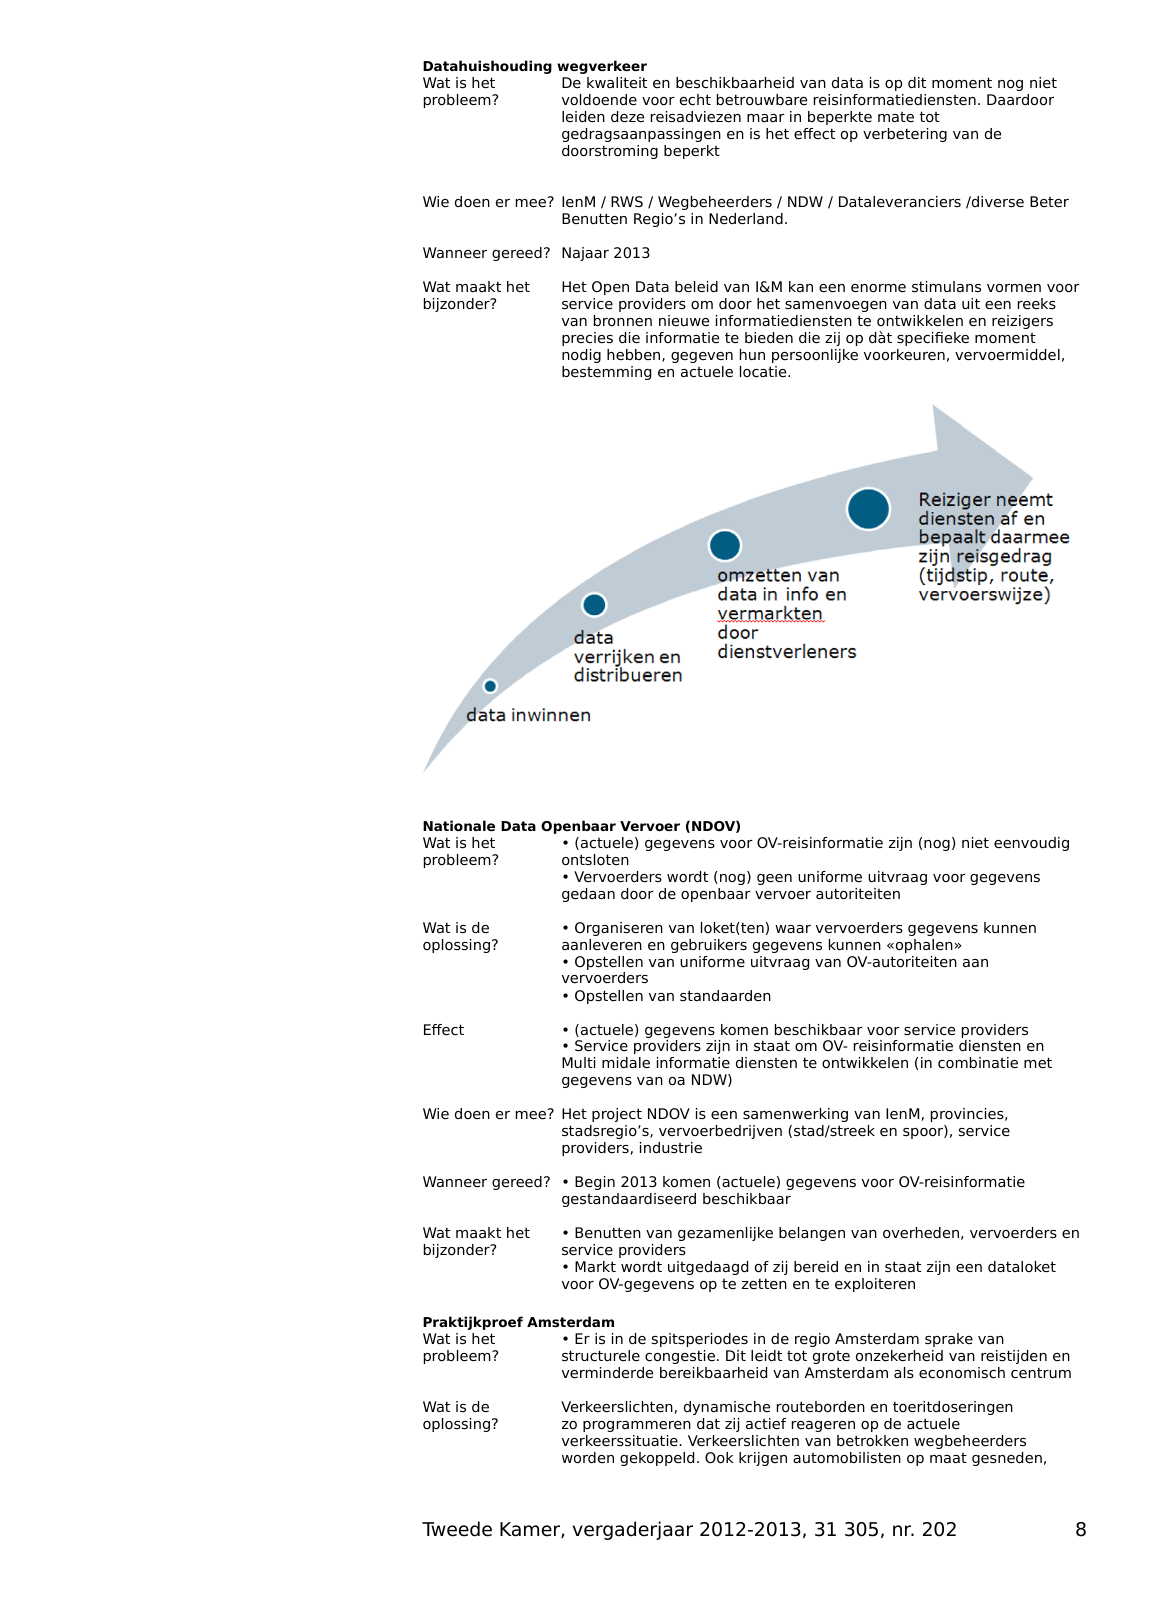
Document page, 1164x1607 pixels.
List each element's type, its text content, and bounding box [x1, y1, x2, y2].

table_cell Wat is de oplossing? [422, 1399, 555, 1466]
table_cell Wie doen er mee? [422, 194, 555, 228]
table_cell [422, 903, 555, 919]
table_cell • Begin 2013 komen (actuele) gegevens voor OV-reisinformatie gestandaardiseerd beschikbaar [555, 1174, 1087, 1208]
table_cell [422, 177, 555, 194]
table_cell Wat is het probleem? [422, 835, 555, 902]
table_cell [422, 262, 555, 278]
table_cell • Benutten van gezamenlijke belangen van overheden, vervoerders en service providers • Markt wordt uitgedaagd of zij bereid en in staat zijn een dataloket voor OV-gegevens op te zetten en te exploiteren [555, 1225, 1087, 1293]
table_cell Wat maakt het bijzonder? [422, 1225, 555, 1293]
table_cell [422, 1157, 555, 1174]
table_cell [422, 1382, 555, 1398]
table_cell • (actuele) gegevens voor OV-reisinformatie zijn (nog) niet eenvoudig ontsloten • Vervoerders wordt (nog) geen uniforme uitvraag voor gegevens gedaan door de openbaar vervoer autoriteiten [555, 835, 1087, 902]
table_cell Wat is het probleem? [422, 1331, 555, 1382]
table_cell [555, 903, 1087, 919]
table_header Datahuishouding wegverkeer [422, 59, 1087, 75]
table_cell [555, 1089, 1087, 1106]
table_cell Effect [422, 1021, 555, 1089]
table_cell [555, 262, 1087, 278]
table_cell [555, 1157, 1087, 1174]
table_cell Wat is het probleem? [422, 75, 555, 160]
table_cell Verkeerslichten, dynamische routeborden en toeritdoseringen zo programmeren dat zij actief reageren op de actuele verkeerssituatie. Verkeerslichten van betrokken wegbeheerders worden gekoppeld. Ook krijgen automobilisten op maat gesneden, [555, 1399, 1087, 1466]
table_cell Wat is de oplossing? [422, 920, 555, 1004]
table_header Praktijkproef Amsterdam [422, 1315, 1087, 1331]
table_cell Wie doen er mee? [422, 1106, 555, 1157]
table_cell Het project NDOV is een samenwerking van IenM, provincies, stadsregio’s, vervoerbedrijven (stad/streek en spoor), service providers, industrie [555, 1106, 1087, 1157]
table_cell [555, 1208, 1087, 1225]
table_cell [422, 1089, 555, 1106]
table_cell [422, 1208, 555, 1225]
table_header Nationale Data Openbaar Vervoer (NDOV) [422, 819, 1087, 834]
table_cell • (actuele) gegevens komen beschikbaar voor service providers • Service providers zijn in staat om OV- reisinformatie diensten en Multi midale informatie diensten te ontwikkelen (in combinatie met gegevens van oa NDW) [555, 1021, 1087, 1089]
table_cell [422, 228, 555, 244]
table_cell Wat maakt het bijzonder? [422, 279, 555, 380]
table_cell [422, 160, 555, 177]
table_cell De kwaliteit en beschikbaarheid van data is op dit moment nog niet voldoende voor echt betrouwbare reisinformatiediensten. Daardoor leiden deze reisadviezen maar in beperkte mate tot gedragsaanpassingen en is het effect op verbetering van de doorstroming beperkt [555, 75, 1087, 160]
table_cell Wanneer gereed? [422, 245, 555, 262]
table_cell Wanneer gereed? [422, 1174, 555, 1208]
table_cell [555, 1004, 1087, 1021]
table_cell Het Open Data beleid van I&M kan een enorme stimulans vormen voor service providers om door het samenvoegen van data uit een reeks van bronnen nieuwe informatiediensten te ontwikkelen en reizigers precies die informatie te bieden die zij op dàt specifieke moment nodig hebben, gegeven hun persoonlijke voorkeuren, vervoermiddel, bestemming en actuele locatie. [555, 279, 1087, 380]
table_cell [555, 228, 1087, 244]
table_cell [555, 160, 1087, 177]
table_cell [555, 177, 1087, 194]
table_cell • Organiseren van loket(ten) waar vervoerders gegevens kunnen aanleveren en gebruikers gegevens kunnen «ophalen» • Opstellen van uniforme uitvraag van OV-autoriteiten aan vervoerders • Opstellen van standaarden [555, 920, 1087, 1004]
table_cell [555, 1382, 1087, 1398]
table_cell IenM / RWS / Wegbeheerders / NDW / Dataleveranciers /diverse Beter Benutten Regio’s in Nederland. [555, 194, 1087, 228]
table_cell Najaar 2013 [555, 245, 1087, 262]
picture [422, 402, 1072, 775]
table_cell • Er is in de spitsperiodes in de regio Amsterdam sprake van structurele congestie. Dit leidt tot grote onzekerheid van reistijden en verminderde bereikbaarheid van Amsterdam als economisch centrum [555, 1331, 1087, 1382]
table_cell [422, 1004, 555, 1021]
